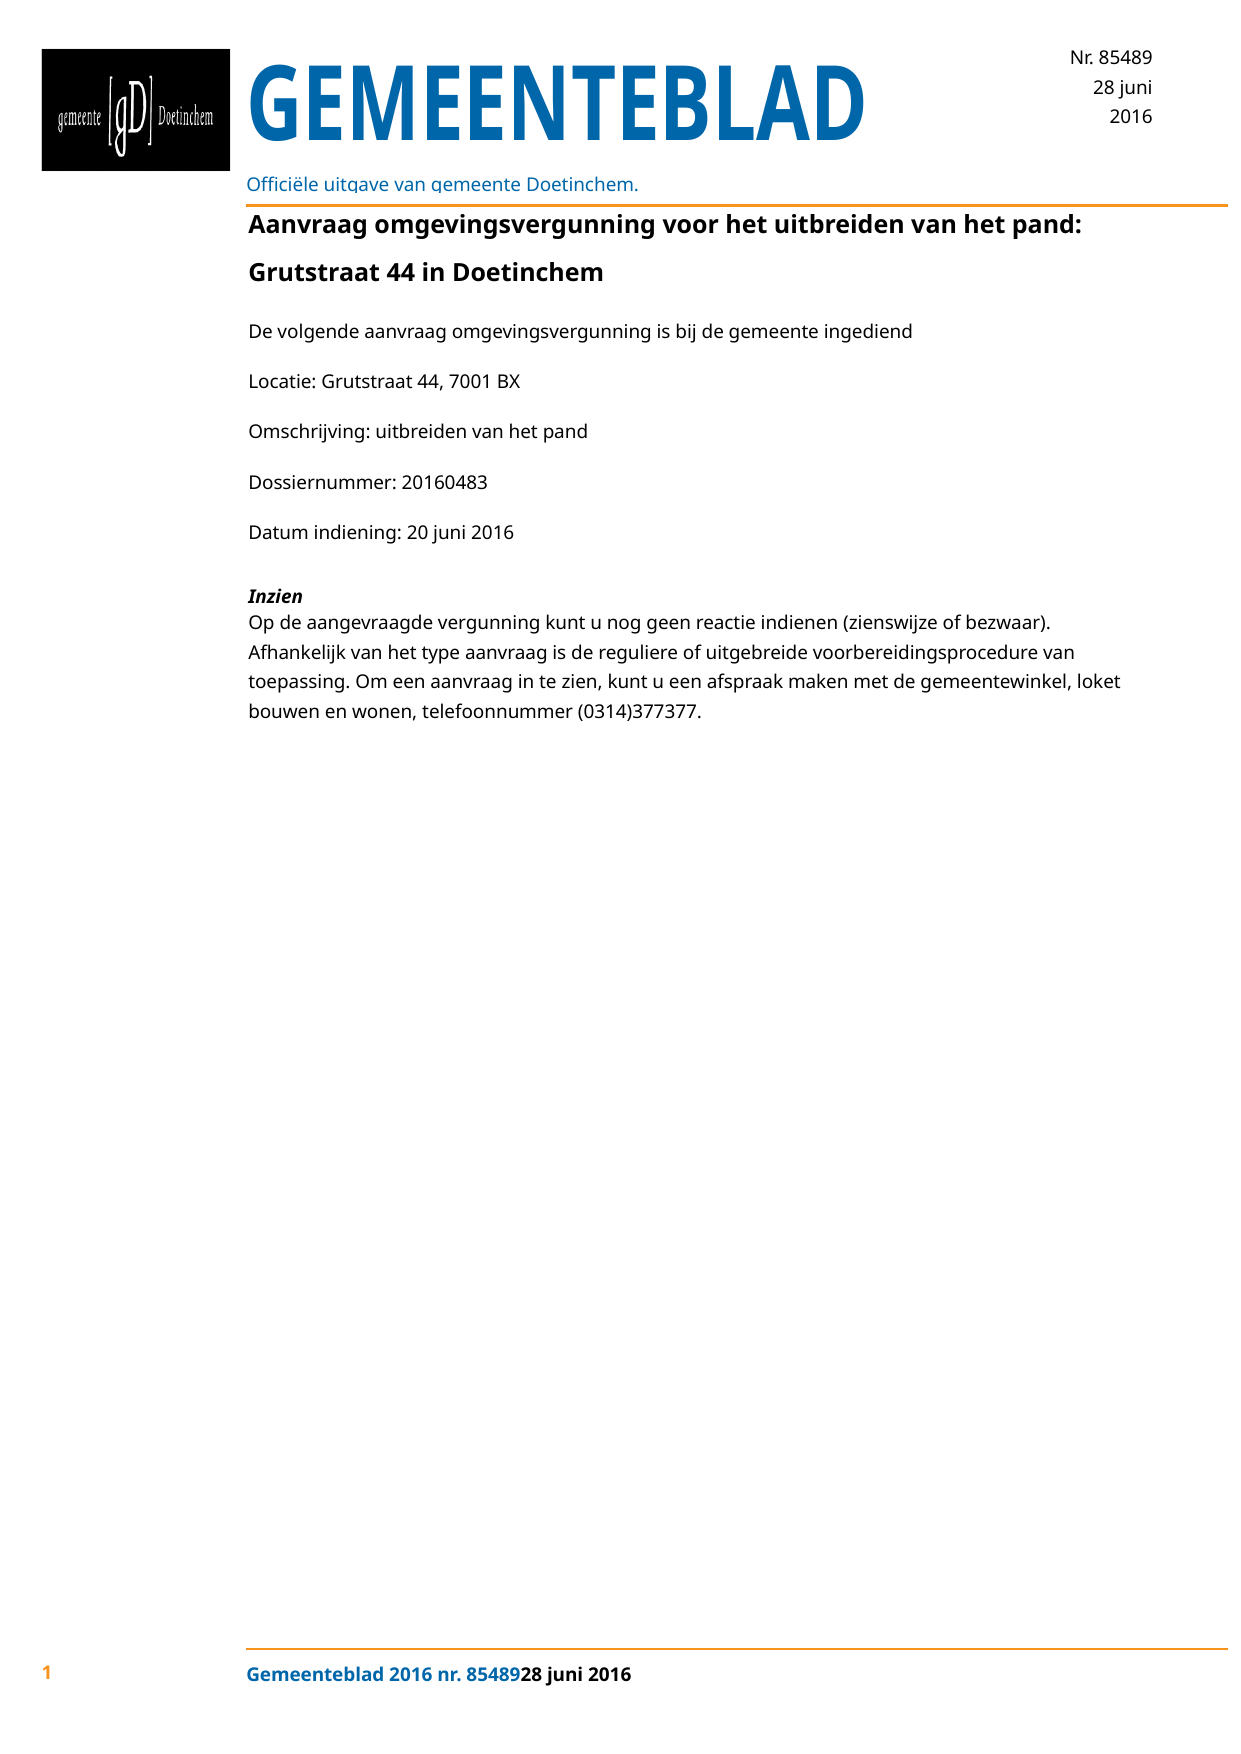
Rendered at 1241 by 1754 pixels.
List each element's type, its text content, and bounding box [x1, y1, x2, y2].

text Omschrijving: uitbreiden van het pand [248, 419, 1152, 444]
text Op de aangevraagde vergunning kunt u nog geen reactie indienen (zienswijze of bezwaar). Afhankelijk van het type aanvraag is de reguliere of uitgebreide voorbereidingsprocedure van toepassing. Om een aanvraag in te zien, kunt u een afspraak maken met de gemeentewinkel, loket bouwen en wonen, telefoonnummer (0314)377377. [248, 609, 1152, 724]
picture [41, 47, 231, 172]
text Locatie: Grutstraat 44, 7001 BX [248, 368, 1152, 394]
text De volgende aanvraag omgevingsvergunning is bij de gemeente ingediend [248, 318, 1152, 344]
text Aanvraag omgevingsvergunning voor het uitbreiden van het pand: Grutstraat 44 in Doetinchem [248, 207, 1152, 288]
text Inzien [248, 583, 1152, 609]
text Dossiernummer: 20160483 [248, 469, 1152, 495]
text Datum indiening: 20 juni 2016 [248, 519, 1152, 545]
